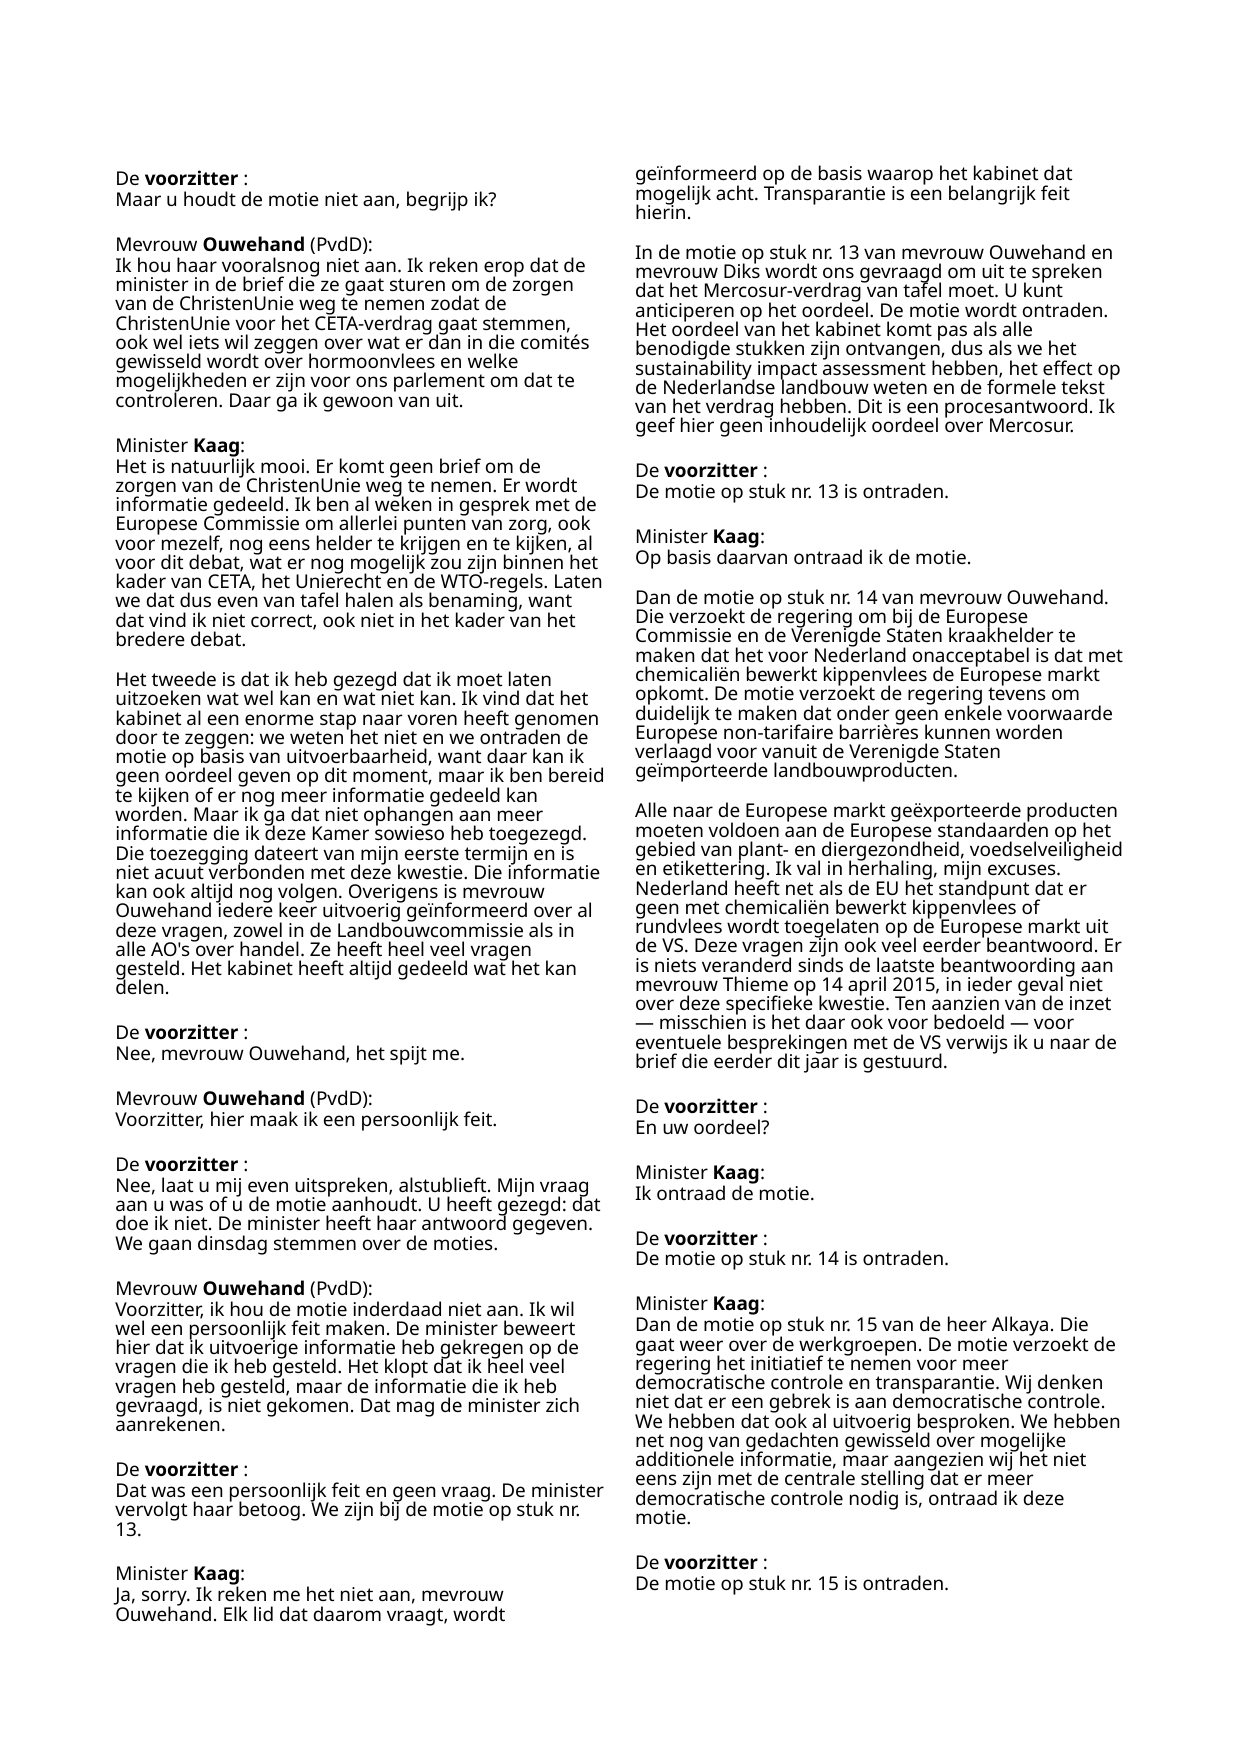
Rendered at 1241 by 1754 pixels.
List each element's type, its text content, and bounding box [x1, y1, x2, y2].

text Mevrouw Ouwehand (PvdD): [115, 1275, 605, 1301]
text Dat was een persoonlijk feit en geen vraag. De minister vervolgt haar betoog. We zijn bij de motie op stuk nr. 13. [115, 1482, 605, 1540]
text Alle naar de Europese markt geëxporteerde producten moeten voldoen aan de Europese standaarden op het gebied van plant- en diergezondheid, voedselveiligheid en etikettering. Ik val in herhaling, mijn excuses. Nederland heeft net als de EU het standpunt dat er geen met chemicaliën bewerkt kippenvlees of rundvlees wordt toegelaten op de Europese markt uit de VS. Deze vragen zijn ook veel eerder beantwoord. Er is niets veranderd sinds de laatste beantwoording aan mevrouw Thieme op 14 april 2015, in ieder geval niet over deze specifieke kwestie. Ten aanzien van de inzet — misschien is het daar ook voor bedoeld — voor eventuele besprekingen met de VS verwijs ik u naar de brief die eerder dit jaar is gestuurd. [635, 802, 1125, 1072]
text In de motie op stuk nr. 13 van mevrouw Ouwehand en mevrouw Diks wordt ons gevraagd om uit te spreken dat het Mercosur-verdrag van tafel moet. U kunt anticiperen op het oordeel. De motie wordt ontraden. Het oordeel van het kabinet komt pas als alle benodigde stukken zijn ontvangen, dus als we het sustainability impact assessment hebben, het effect op de Nederlandse landbouw weten en de formele tekst van het verdrag hebben. Dit is een procesantwoord. Ik geef hier geen inhoudelijk oordeel over Mercosur. [635, 244, 1125, 437]
text Nee, laat u mij even uitspreken, alstublieft. Mijn vraag aan u was of u de motie aanhoudt. U heeft gezegd: dat doe ik niet. De minister heeft haar antwoord gegeven. We gaan dinsdag stemmen over de moties. [115, 1177, 605, 1254]
text Het is natuurlijk mooi. Er komt geen brief om de zorgen van de ChristenUnie weg te nemen. Er wordt informatie gedeeld. Ik ben al weken in gesprek met de Europese Commissie om allerlei punten van zorg, ook voor mezelf, nog eens helder te krijgen en te kijken, al voor dit debat, wat er nog mogelijk zou zijn binnen het kader van CETA, het Unierecht en de WTO-regels. Laten we dat dus even van tafel halen als benaming, want dat vind ik niet correct, ook niet in het kader van het bredere debat. [115, 458, 605, 650]
text De motie op stuk nr. 14 is ontraden. [635, 1250, 1125, 1270]
text Nee, mevrouw Ouwehand, het spijt me. [115, 1045, 605, 1064]
text Minister Kaag: [635, 1159, 1125, 1184]
text Mevrouw Ouwehand (PvdD): [115, 231, 605, 257]
text Ik ontraad de motie. [635, 1184, 1125, 1204]
text De voorzitter : [635, 457, 1125, 483]
text Minister Kaag: [635, 523, 1125, 549]
text Minister Kaag: [115, 432, 605, 458]
text De voorzitter : [635, 1549, 1125, 1575]
text Op basis daarvan ontraad ik de motie. [635, 549, 1125, 568]
text De voorzitter : [115, 1456, 605, 1482]
text De voorzitter : [115, 1019, 605, 1045]
text Dan de motie op stuk nr. 15 van de heer Alkaya. Die gaat weer over de werkgroepen. De motie verzoekt de regering het initiatief te nemen voor meer democratische controle en transparantie. Wij denken niet dat er een gebrek is aan democratische controle. We hebben dat ook al uitvoerig besproken. We hebben net nog van gedachten gewisseld over mogelijke additionele informatie, maar aangezien wij het niet eens zijn met de centrale stelling dat er meer democratische controle nodig is, ontraad ik deze motie. [635, 1316, 1125, 1528]
text De voorzitter : [635, 1093, 1125, 1119]
text Minister Kaag: [115, 1561, 605, 1586]
text De voorzitter : [635, 1225, 1125, 1250]
text De voorzitter : [115, 165, 605, 191]
text geïnformeerd op de basis waarop het kabinet dat mogelijk acht. Transparantie is een belangrijk feit hierin. [635, 165, 1125, 223]
text En uw oordeel? [635, 1119, 1125, 1138]
text Het tweede is dat ik heb gezegd dat ik moet laten uitzoeken wat wel kan en wat niet kan. Ik vind dat het kabinet al een enorme stap naar voren heeft genomen door te zeggen: we weten het niet en we ontraden de motie op basis van uitvoerbaarheid, want daar kan ik geen oordeel geven op dit moment, maar ik ben bereid te kijken of er nog meer informatie gedeeld kan worden. Maar ik ga dat niet ophangen aan meer informatie die ik deze Kamer sowieso heb toegezegd. Die toezegging dateert van mijn eerste termijn en is niet acuut verbonden met deze kwestie. Die informatie kan ook altijd nog volgen. Overigens is mevrouw Ouwehand iedere keer uitvoerig geïnformeerd over al deze vragen, zowel in de Landbouwcommissie als in alle AO's over handel. Ze heeft heel veel vragen gesteld. Het kabinet heeft altijd gedeeld wat het kan delen. [115, 671, 605, 999]
text Voorzitter, hier maak ik een persoonlijk feit. [115, 1111, 605, 1130]
text Ik hou haar vooralsnog niet aan. Ik reken erop dat de minister in de brief die ze gaat sturen om de zorgen van de ChristenUnie weg te nemen zodat de ChristenUnie voor het CETA-verdrag gaat stemmen, ook wel iets wil zeggen over wat er dan in die comités gewisseld wordt over hormoonvlees en welke mogelijkheden er zijn voor ons parlement om dat te controleren. Daar ga ik gewoon van uit. [115, 257, 605, 411]
text Dan de motie op stuk nr. 14 van mevrouw Ouwehand. Die verzoekt de regering om bij de Europese Commissie en de Verenigde Staten kraakhelder te maken dat het voor Nederland onacceptabel is dat met chemicaliën bewerkt kippenvlees de Europese markt opkomt. De motie verzoekt de regering tevens om duidelijk te maken dat onder geen enkele voorwaarde Europese non-tarifaire barrières kunnen worden verlaagd voor vanuit de Verenigde Staten geïmporteerde landbouwproducten. [635, 589, 1125, 782]
text De motie op stuk nr. 15 is ontraden. [635, 1575, 1125, 1594]
text Voorzitter, ik hou de motie inderdaad niet aan. Ik wil wel een persoonlijk feit maken. De minister beweert hier dat ik uitvoerige informatie heb gekregen op de vragen die ik heb gesteld. Het klopt dat ik heel veel vragen heb gesteld, maar de informatie die ik heb gevraagd, is niet gekomen. Dat mag de minister zich aanrekenen. [115, 1301, 605, 1435]
text Minister Kaag: [635, 1291, 1125, 1316]
text Ja, sorry. Ik reken me het niet aan, mevrouw Ouwehand. Elk lid dat daarom vraagt, wordt [115, 1586, 605, 1625]
text Mevrouw Ouwehand (PvdD): [115, 1085, 605, 1111]
text Maar u houdt de motie niet aan, begrijp ik? [115, 191, 605, 210]
text De motie op stuk nr. 13 is ontraden. [635, 483, 1125, 502]
text De voorzitter : [115, 1151, 605, 1177]
